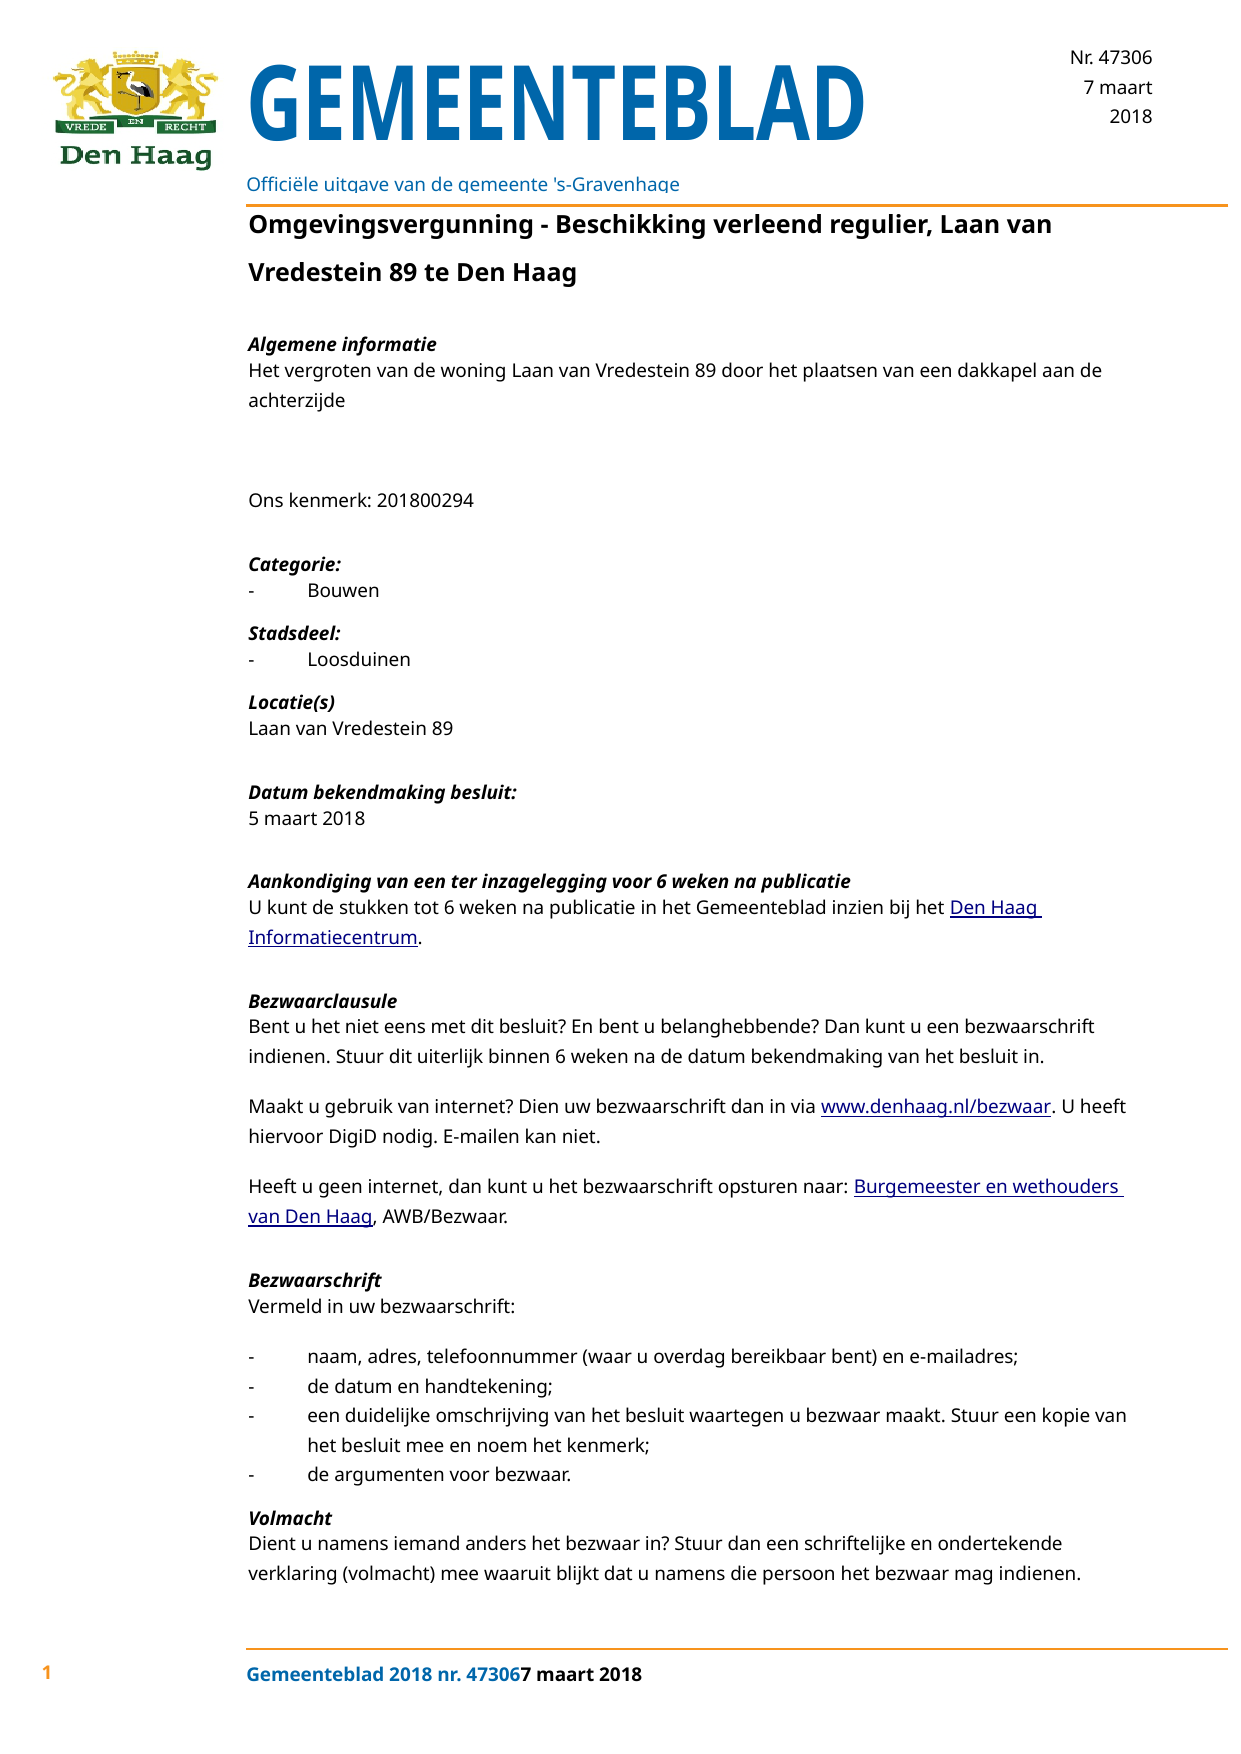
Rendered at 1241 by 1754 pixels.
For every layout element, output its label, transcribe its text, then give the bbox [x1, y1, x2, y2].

text Vermeld in uw bezwaarschrift: [248, 1293, 1152, 1319]
text Bezwaarschrift [248, 1267, 1152, 1293]
text Categorie: [248, 552, 1152, 577]
list een duidelijke omschrijving van het besluit waartegen u bezwaar maakt. Stuur een kopie van het besluit mee en noem het kenmerk; [248, 1402, 1152, 1458]
picture [41, 47, 231, 172]
text Volmacht [248, 1505, 1152, 1531]
text Het vergroten van de woning Laan van Vredestein 89 door het plaatsen van een dakkapel aan de achterzijde [248, 357, 1152, 412]
text Laan van Vredestein 89 [248, 715, 1152, 741]
text Locatie(s) [248, 689, 1152, 715]
list naam, adres, telefoonnummer (waar u overdag bereikbaar bent) en e-mailadres; [248, 1343, 1152, 1369]
text Heeft u geen internet, dan kunt u het bezwaarschrift opsturen naar: Burgemeester en wethouders van Den Haag, AWB/Bezwaar. [248, 1174, 1152, 1229]
text Bezwaarclausule [248, 988, 1152, 1014]
text Stadsdeel: [248, 620, 1152, 646]
text Dient u namens iemand anders het bezwaar in? Stuur dan een schriftelijke en ondertekende verklaring (volmacht) mee waaruit blijkt dat u namens die persoon het bezwaar mag indienen. [248, 1531, 1152, 1586]
text Algemene informatie [248, 331, 1152, 357]
text U kunt de stukken tot 6 weken na publicatie in het Gemeenteblad inzien bij het Den Haag Informatiecentrum. [248, 894, 1152, 950]
list Loosduinen [248, 646, 1152, 672]
text Omgevingsvergunning - Beschikking verleend regulier, Laan van Vredestein 89 te Den Haag [248, 207, 1152, 288]
text 5 maart 2018 [248, 805, 1152, 830]
text Maakt u gebruik van internet? Dien uw bezwaarschrift dan in via www.denhaag.nl/bezwaar. U heeft hiervoor DigiD nodig. E-mailen kan niet. [248, 1094, 1152, 1149]
list Bouwen [248, 577, 1152, 603]
text Bent u het niet eens met dit besluit? En bent u belanghebbende? Dan kunt u een bezwaarschrift indienen. Stuur dit uiterlijk binnen 6 weken na de datum bekendmaking van het besluit in. [248, 1014, 1152, 1069]
text Datum bekendmaking besluit: [248, 779, 1152, 805]
text Ons kenmerk: 201800294 [248, 488, 1152, 513]
list de datum en handtekening; [248, 1373, 1152, 1399]
text Aankondiging van een ter inzagelegging voor 6 weken na publicatie [248, 869, 1152, 894]
list de argumenten voor bezwaar. [248, 1462, 1152, 1487]
